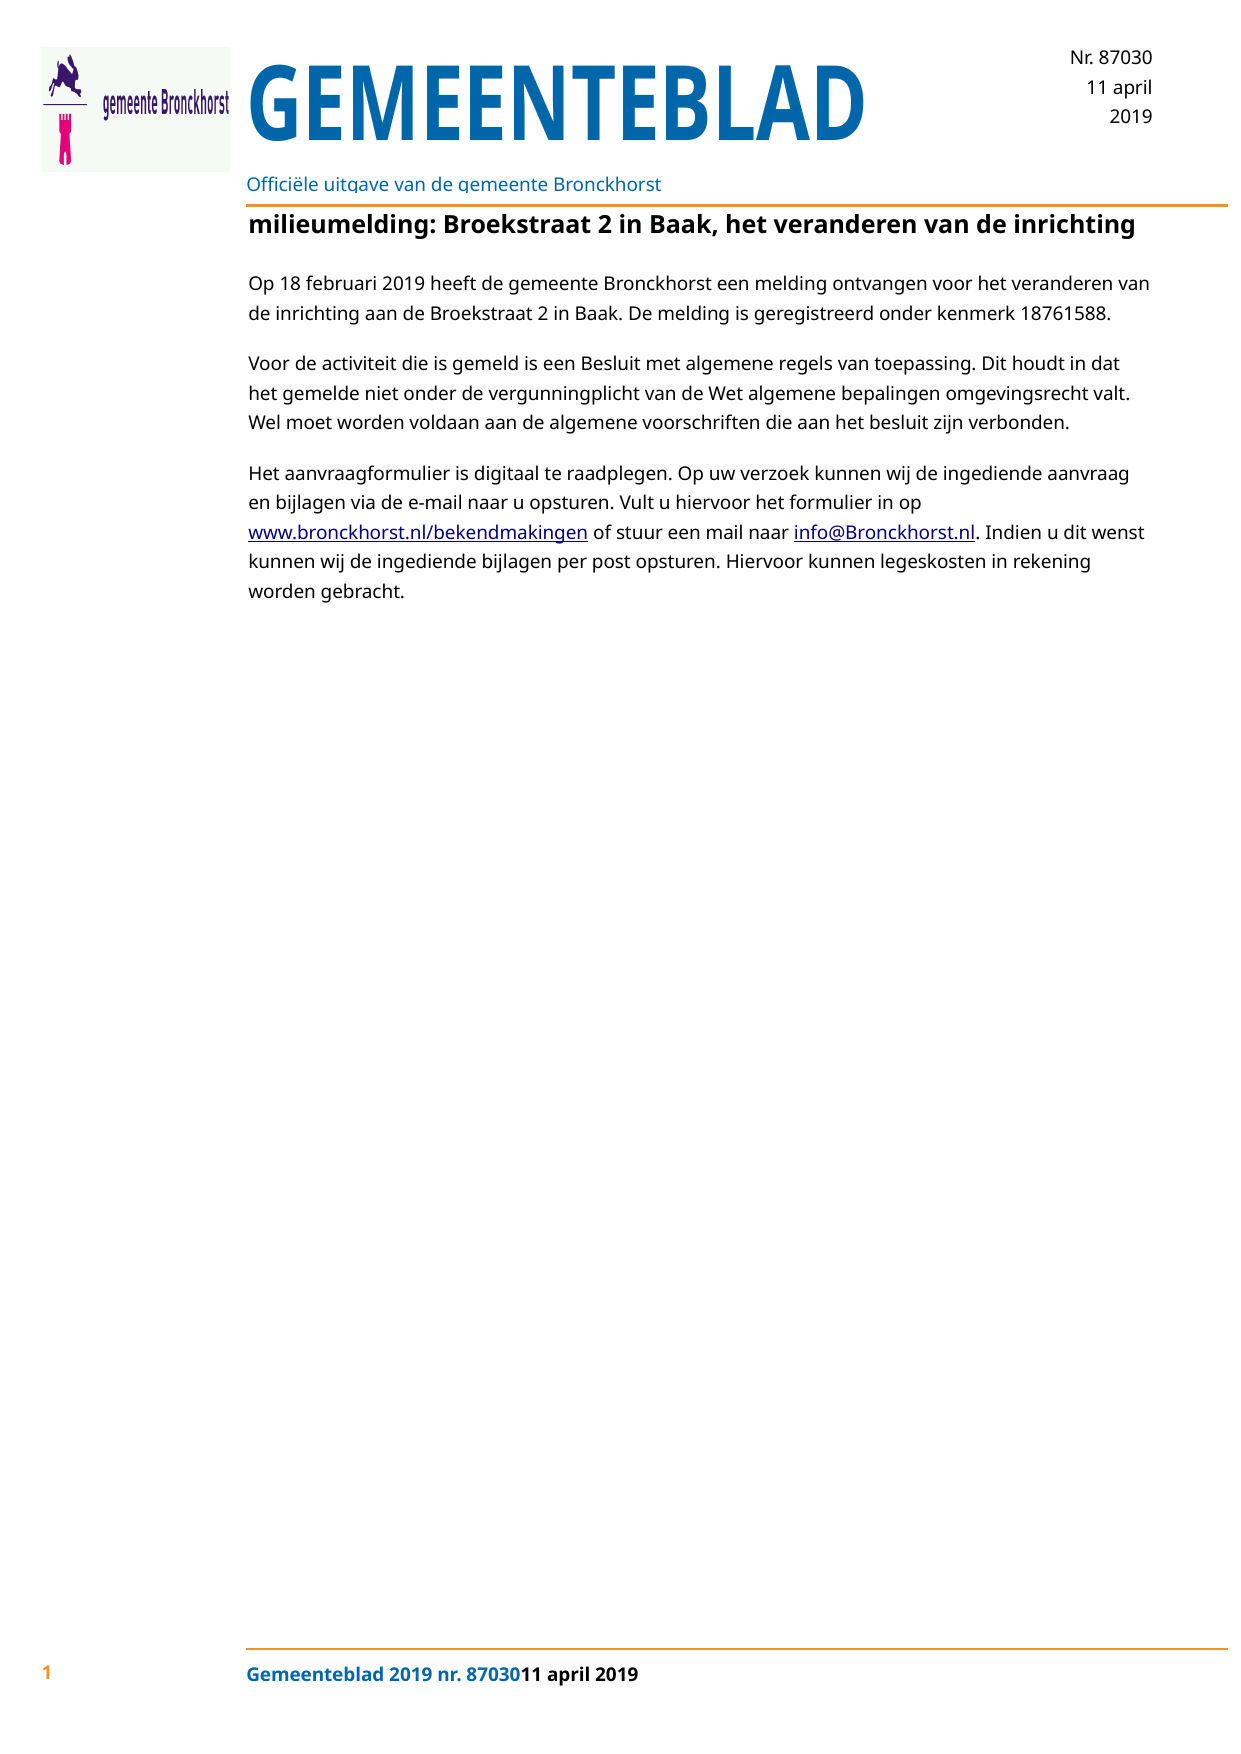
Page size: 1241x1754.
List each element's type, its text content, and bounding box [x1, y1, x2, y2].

text Voor de activiteit die is gemeld is een Besluit met algemene regels van toepassing. Dit houdt in dat het gemelde niet onder de vergunningplicht van de Wet algemene bepalingen omgevingsrecht valt. Wel moet worden voldaan aan de algemene voorschriften die aan het besluit zijn verbonden. [248, 350, 1152, 435]
picture [41, 47, 231, 172]
text Het aanvraagformulier is digitaal te raadplegen. Op uw verzoek kunnen wij de ingediende aanvraag en bijlagen via de e-mail naar u opsturen. Vult u hiervoor het formulier in op www.bronckhorst.nl/bekendmakingen of stuur een mail naar info@Bronckhorst.nl. Indien u dit wenst kunnen wij de ingediende bijlagen per post opsturen. Hiervoor kunnen legeskosten in rekening worden gebracht. [248, 460, 1152, 604]
text milieumelding: Broekstraat 2 in Baak, het veranderen van de inrichting [248, 207, 1152, 241]
text Op 18 februari 2019 heeft de gemeente Bronckhorst een melding ontvangen voor het veranderen van de inrichting aan de Broekstraat 2 in Baak. De melding is geregistreerd onder kenmerk 18761588. [248, 270, 1152, 326]
